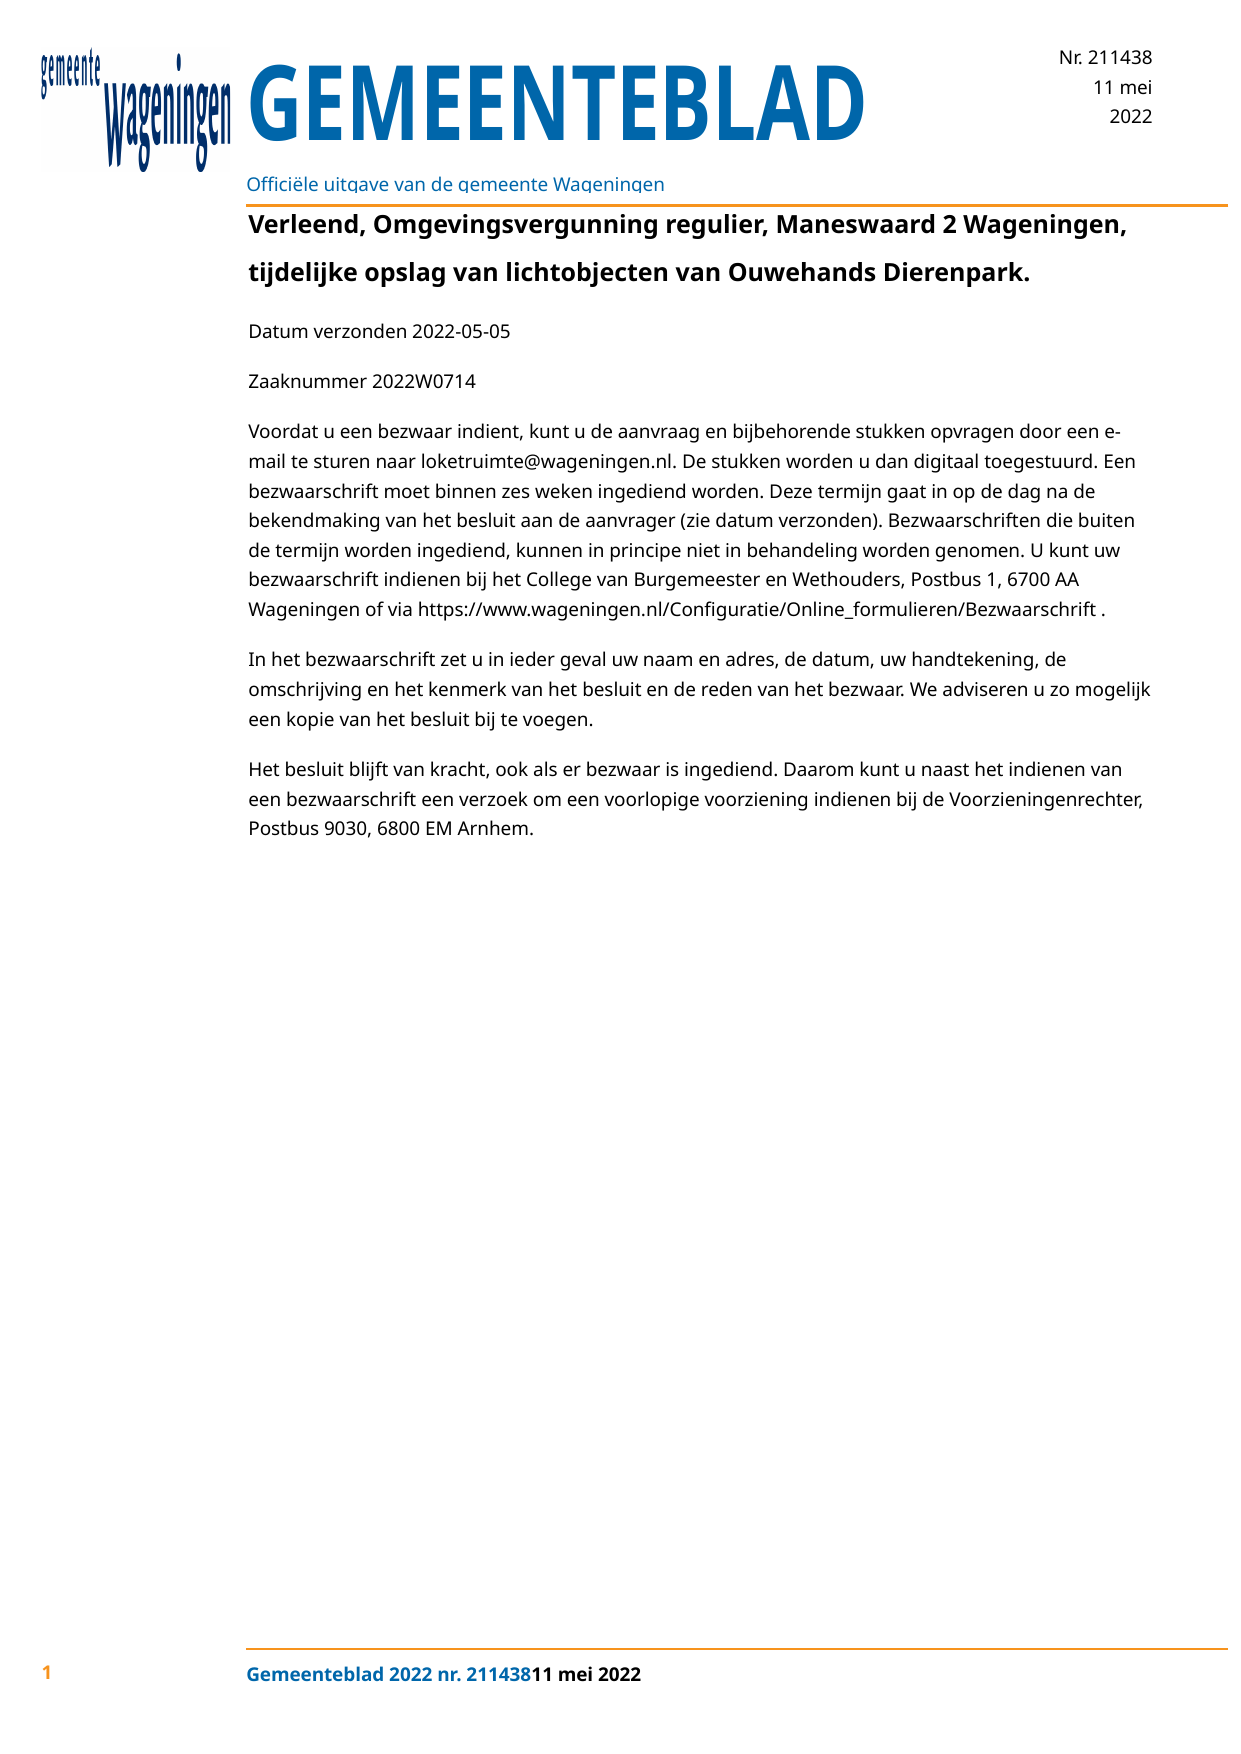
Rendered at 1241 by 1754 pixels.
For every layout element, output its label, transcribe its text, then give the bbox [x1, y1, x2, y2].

text Verleend, Omgevingsvergunning regulier, Maneswaard 2 Wageningen, tijdelijke opslag van lichtobjecten van Ouwehands Dierenpark. [248, 207, 1152, 288]
text Datum verzonden 2022-05-05 [248, 318, 1152, 344]
text Voordat u een bezwaar indient, kunt u de aanvraag en bijbehorende stukken opvragen door een e-mail te sturen naar loketruimte@wageningen.nl. De stukken worden u dan digitaal toegestuurd. Een bezwaarschrift moet binnen zes weken ingediend worden. Deze termijn gaat in op de dag na de bekendmaking van het besluit aan de aanvrager (zie datum verzonden). Bezwaarschriften die buiten de termijn worden ingediend, kunnen in principe niet in behandeling worden genomen. U kunt uw bezwaarschrift indienen bij het College van Burgemeester en Wethouders, Postbus 1, 6700 AA Wageningen of via https://www.wageningen.nl/Configuratie/Online_formulieren/Bezwaarschrift . [248, 419, 1152, 622]
text Het besluit blijft van kracht, ook als er bezwaar is ingediend. Daarom kunt u naast het indienen van een bezwaarschrift een verzoek om een voorlopige voorziening indienen bij de Voorzieningenrechter, Postbus 9030, 6800 EM Arnhem. [248, 756, 1152, 841]
picture [41, 47, 231, 172]
text In het bezwaarschrift zet u in ieder geval uw naam en adres, de datum, uw handtekening, de omschrijving en het kenmerk van het besluit en de reden van het bezwaar. We adviseren u zo mogelijk een kopie van het besluit bij te voegen. [248, 647, 1152, 732]
text Zaaknummer 2022W0714 [248, 368, 1152, 394]
